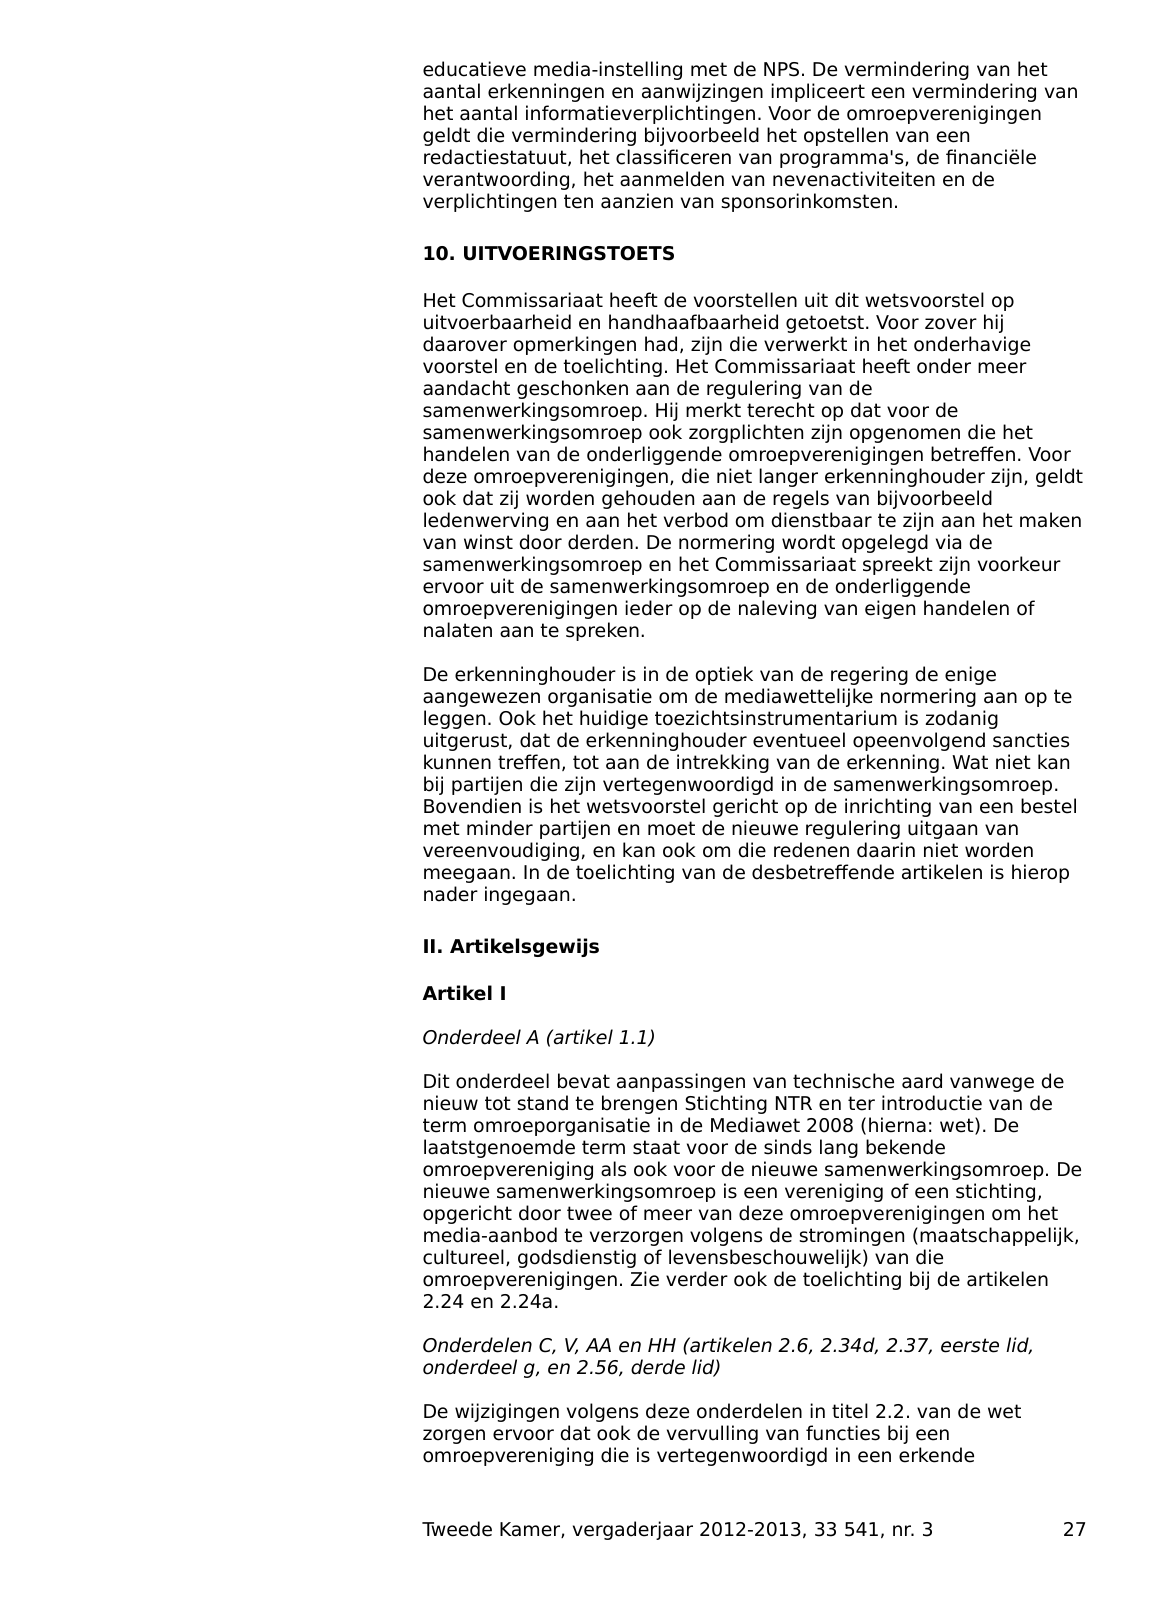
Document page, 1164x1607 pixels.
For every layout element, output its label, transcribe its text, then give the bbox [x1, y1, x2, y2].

subtitle Onderdelen C, V, AA en HH (artikelen 2.6, 2.34d, 2.37, eerste lid, onderdeel g, en 2.56, derde lid) [422, 1335, 1087, 1379]
text educatieve media-instelling met de NPS. De vermindering van het aantal erkenningen en aanwijzingen impliceert een vermindering van het aantal informatieverplichtingen. Voor de omroepverenigingen geldt die vermindering bijvoorbeeld het opstellen van een redactiestatuut, het classificeren van programma's, de financiële verantwoording, het aanmelden van nevenactiviteiten en de verplichtingen ten aanzien van sponsorinkomsten. [422, 59, 1087, 213]
text De wijzigingen volgens deze onderdelen in titel 2.2. van de wet zorgen ervoor dat ook de vervulling van functies bij een omroepvereniging die is vertegenwoordigd in een erkende [422, 1401, 1087, 1467]
text De erkenninghouder is in de optiek van de regering de enige aangewezen organisatie om de mediawettelijke normering aan op te leggen. Ook het huidige toezichtsinstrumentarium is zodanig uitgerust, dat de erkenninghouder eventueel opeenvolgend sancties kunnen treffen, tot aan de intrekking van de erkenning. Wat niet kan bij partijen die zijn vertegenwoordigd in de samenwerkingsomroep. Bovendien is het wetsvoorstel gericht op de inrichting van een bestel met minder partijen en moet de nieuwe regulering uitgaan van vereenvoudiging, en kan ook om die redenen daarin niet worden meegaan. In de toelichting van de desbetreffende artikelen is hierop nader ingegaan. [422, 664, 1087, 906]
subtitle 10. UITVOERINGSTOETS [422, 243, 1087, 265]
subtitle Artikel I [422, 982, 1087, 1004]
subtitle II. Artikelsgewijs [422, 936, 1087, 957]
subtitle Onderdeel A (artikel 1.1) [422, 1027, 1087, 1049]
text Het Commissariaat heeft de voorstellen uit dit wetsvoorstel op uitvoerbaarheid en handhaafbaarheid getoetst. Voor zover hij daarover opmerkingen had, zijn die verwerkt in het onderhavige voorstel en de toelichting. Het Commissariaat heeft onder meer aandacht geschonken aan de regulering van de samenwerkingsomroep. Hij merkt terecht op dat voor de samenwerkingsomroep ook zorgplichten zijn opgenomen die het handelen van de onderliggende omroepverenigingen betreffen. Voor deze omroepverenigingen, die niet langer erkenninghouder zijn, geldt ook dat zij worden gehouden aan de regels van bijvoorbeeld ledenwerving en aan het verbod om dienstbaar te zijn aan het maken van winst door derden. De normering wordt opgelegd via de samenwerkingsomroep en het Commissariaat spreekt zijn voorkeur ervoor uit de samenwerkingsomroep en de onderliggende omroepverenigingen ieder op de naleving van eigen handelen of nalaten aan te spreken. [422, 290, 1087, 642]
text Dit onderdeel bevat aanpassingen van technische aard vanwege de nieuw tot stand te brengen Stichting NTR en ter introductie van de term omroeporganisatie in de Mediawet 2008 (hierna: wet). De laatstgenoemde term staat voor de sinds lang bekende omroepvereniging als ook voor de nieuwe samenwerkingsomroep. De nieuwe samenwerkingsomroep is een vereniging of een stichting, opgericht door twee of meer van deze omroepverenigingen om het media-aanbod te verzorgen volgens de stromingen (maatschappelijk, cultureel, godsdienstig of levensbeschouwelijk) van die omroepverenigingen. Zie verder ook de toelichting bij de artikelen 2.24 en 2.24a. [422, 1071, 1087, 1313]
